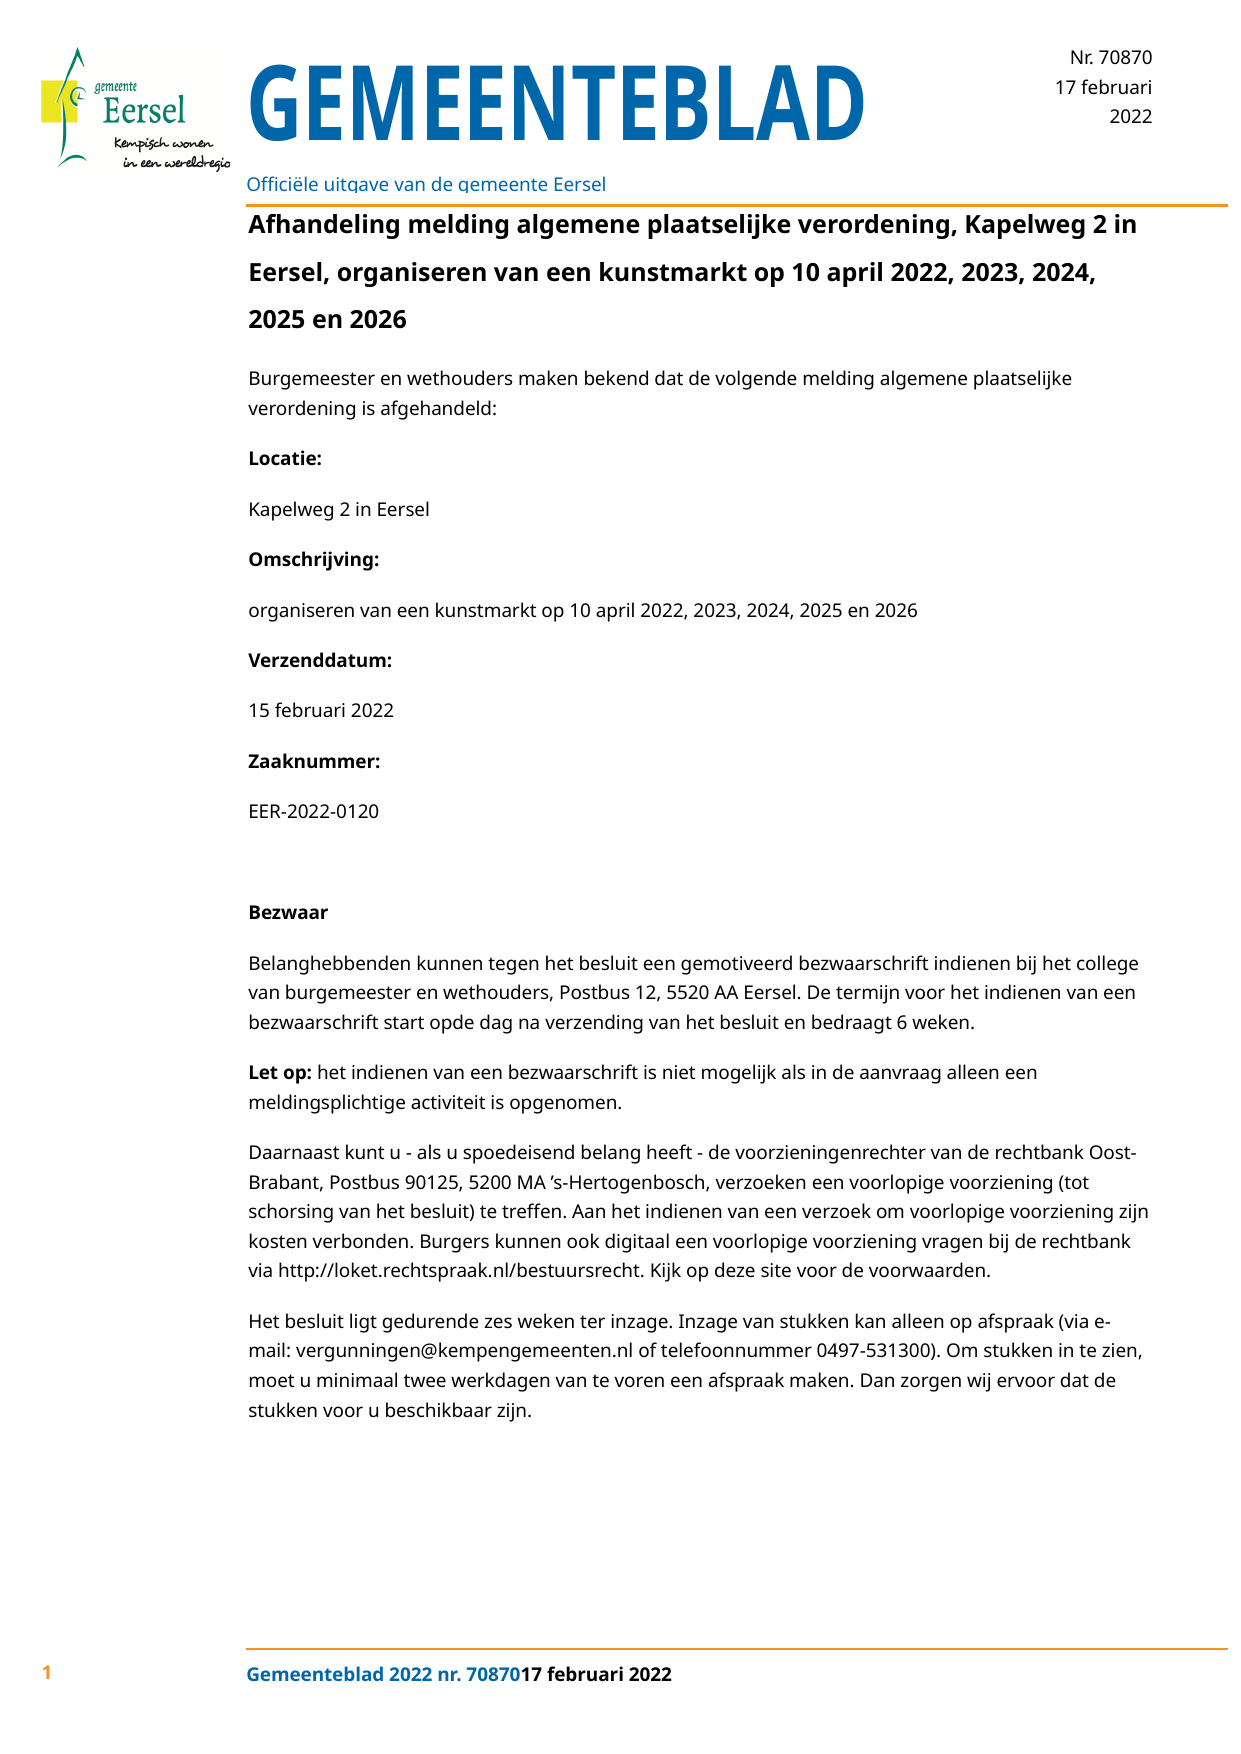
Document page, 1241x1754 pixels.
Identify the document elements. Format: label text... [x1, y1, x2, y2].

text Zaaknummer: [248, 748, 1152, 774]
text Belanghebbenden kunnen tegen het besluit een gemotiveerd bezwaarschrift indienen bij het college van burgemeester en wethouders, Postbus 12, 5520 AA Eersel. De termijn voor het indienen van een bezwaarschrift start opde dag na verzending van het besluit en bedraagt 6 weken. [248, 950, 1152, 1034]
text organiseren van een kunstmarkt op 10 april 2022, 2023, 2024, 2025 en 2026 [248, 597, 1152, 622]
text Verzenddatum: [248, 647, 1152, 673]
text EER-2022-0120 [248, 798, 1152, 824]
text Daarnaast kunt u - als u spoedeisend belang heeft - de voorzieningenrechter van de rechtbank Oost-Brabant, Postbus 90125, 5200 MA ’s-Hertogenbosch, verzoeken een voorlopige voorziening (tot schorsing van het besluit) te treffen. Aan het indienen van een verzoek om voorlopige voorziening zijn kosten verbonden. Burgers kunnen ook digitaal een voorlopige voorziening vragen bij de rechtbank via http://loket.rechtspraak.nl/bestuursrecht. Kijk op deze site voor de voorwaarden. [248, 1139, 1152, 1283]
picture [41, 47, 231, 172]
text Afhandeling melding algemene plaatselijke verordening, Kapelweg 2 in Eersel, organiseren van een kunstmarkt op 10 april 2022, 2023, 2024, 2025 en 2026 [248, 207, 1152, 336]
text Kapelweg 2 in Eersel [248, 496, 1152, 522]
text Bezwaar [248, 899, 1152, 925]
text Het besluit ligt gedurende zes weken ter inzage. Inzage van stukken kan alleen op afspraak (via e-mail: vergunningen@kempengemeenten.nl of telefoonnummer 0497-531300). Om stukken in te zien, moet u minimaal twee werkdagen van te voren een afspraak maken. Dan zorgen wij ervoor dat de stukken voor u beschikbaar zijn. [248, 1308, 1152, 1422]
text Let op: het indienen van een bezwaarschrift is niet mogelijk als in de aanvraag alleen een meldingsplichtige activiteit is opgenomen. [248, 1059, 1152, 1114]
text 15 februari 2022 [248, 698, 1152, 723]
text Burgemeester en wethouders maken bekend dat de volgende melding algemene plaatselijke verordening is afgehandeld: [248, 366, 1152, 421]
text Omschrijving: [248, 546, 1152, 572]
text Locatie: [248, 446, 1152, 471]
